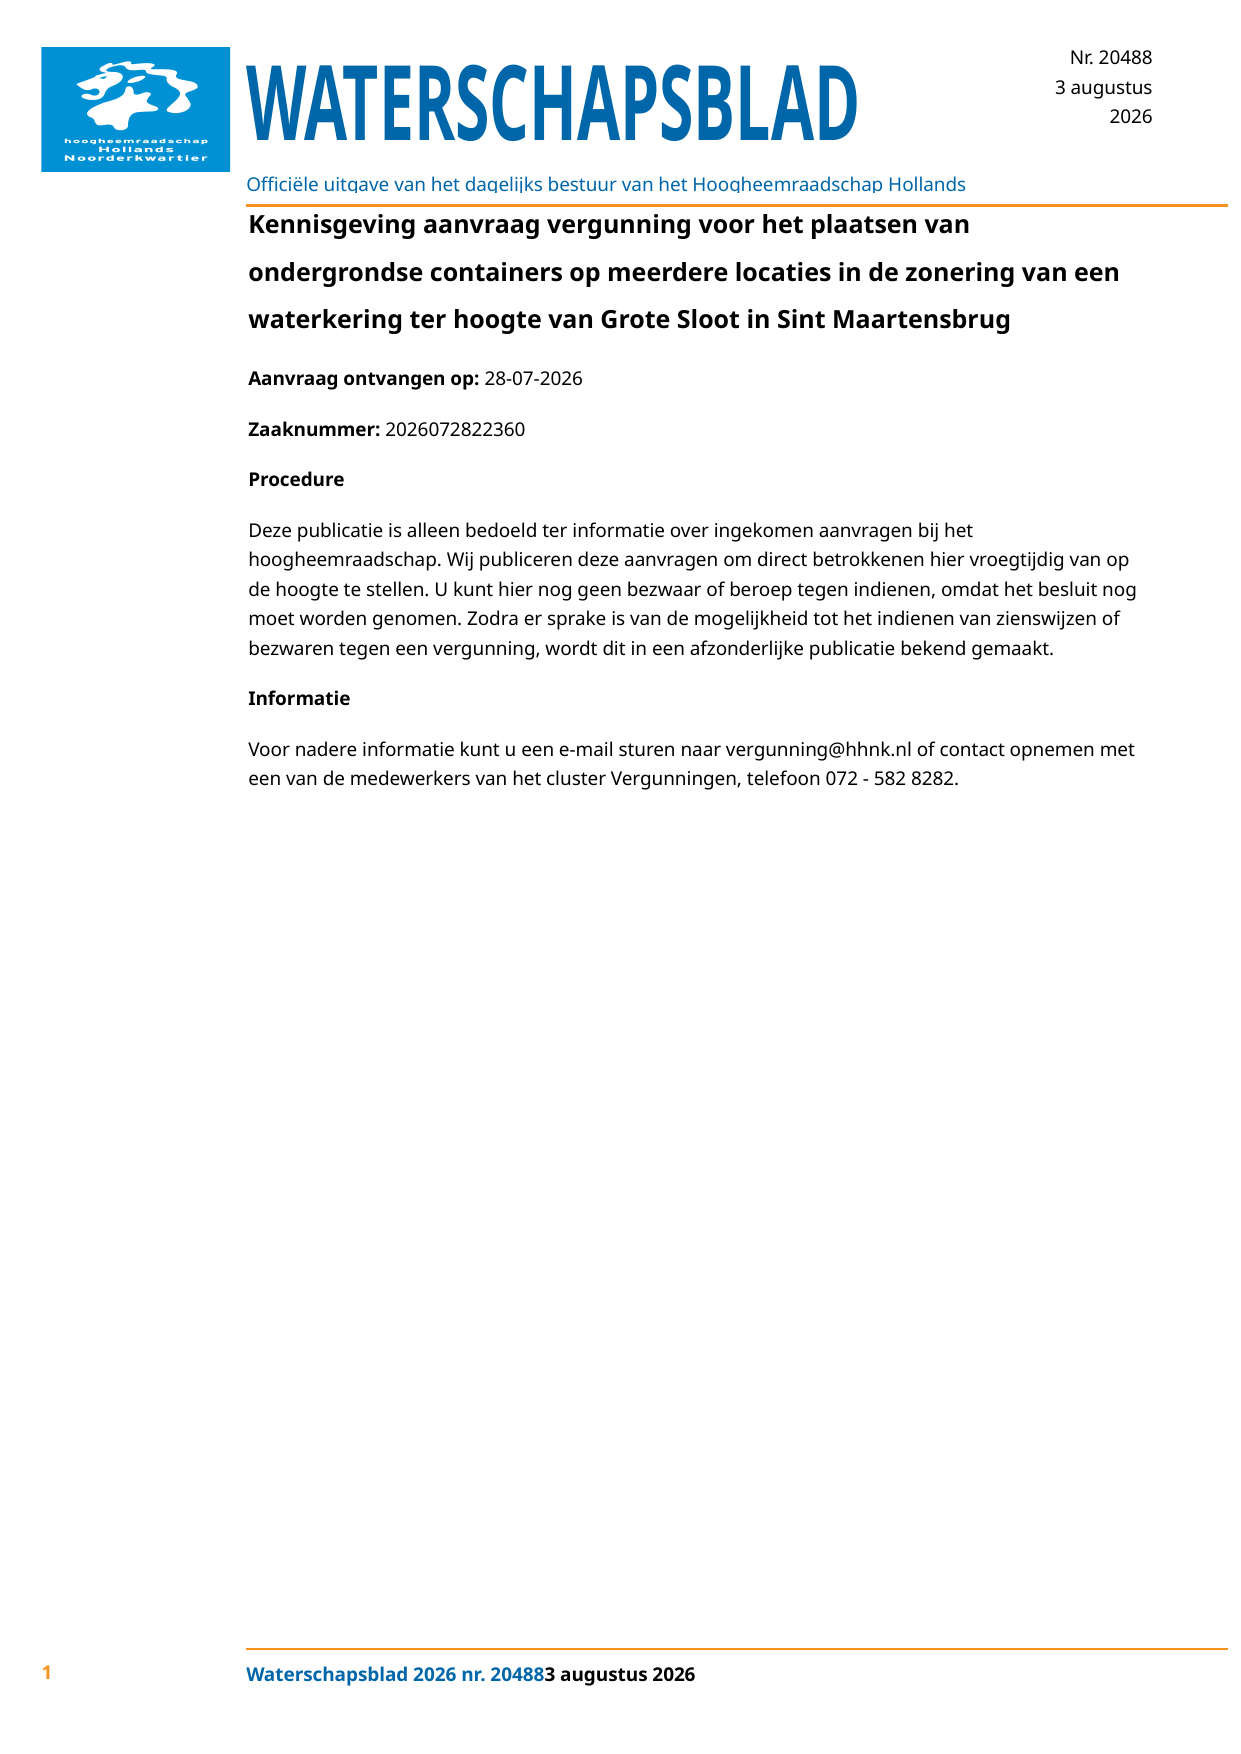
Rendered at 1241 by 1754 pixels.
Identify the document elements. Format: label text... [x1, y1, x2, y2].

text Procedure [248, 466, 1152, 492]
text Aanvraag ontvangen op: 28-07-2026 [248, 366, 1152, 391]
text Deze publicatie is alleen bedoeld ter informatie over ingekomen aanvragen bij het hoogheemraadschap. Wij publiceren deze aanvragen om direct betrokkenen hier vroegtijdig van op de hoogte te stellen. U kunt hier nog geen bezwaar of beroep tegen indienen, omdat het besluit nog moet worden genomen. Zodra er sprake is van de mogelijkheid tot het indienen van zienswijzen of bezwaren tegen een vergunning, wordt dit in een afzonderlijke publicatie bekend gemaakt. [248, 517, 1152, 661]
text Voor nadere informatie kunt u een e-mail sturen naar vergunning@hhnk.nl of contact opnemen met een van de medewerkers van het cluster Vergunningen, telefoon 072 - 582 8282. [248, 736, 1152, 791]
picture [129, 76, 144, 82]
picture [78, 64, 122, 99]
text Informatie [248, 686, 1152, 711]
picture [88, 87, 157, 130]
text Kennisgeving aanvraag vergunning voor het plaatsen van ondergrondse containers op meerdere locaties in de zonering van een waterkering ter hoogte van Grote Sloot in Sint Maartensbrug [248, 207, 1152, 336]
picture [118, 62, 197, 112]
text Zaaknummer: 2026072822360 [248, 416, 1152, 442]
